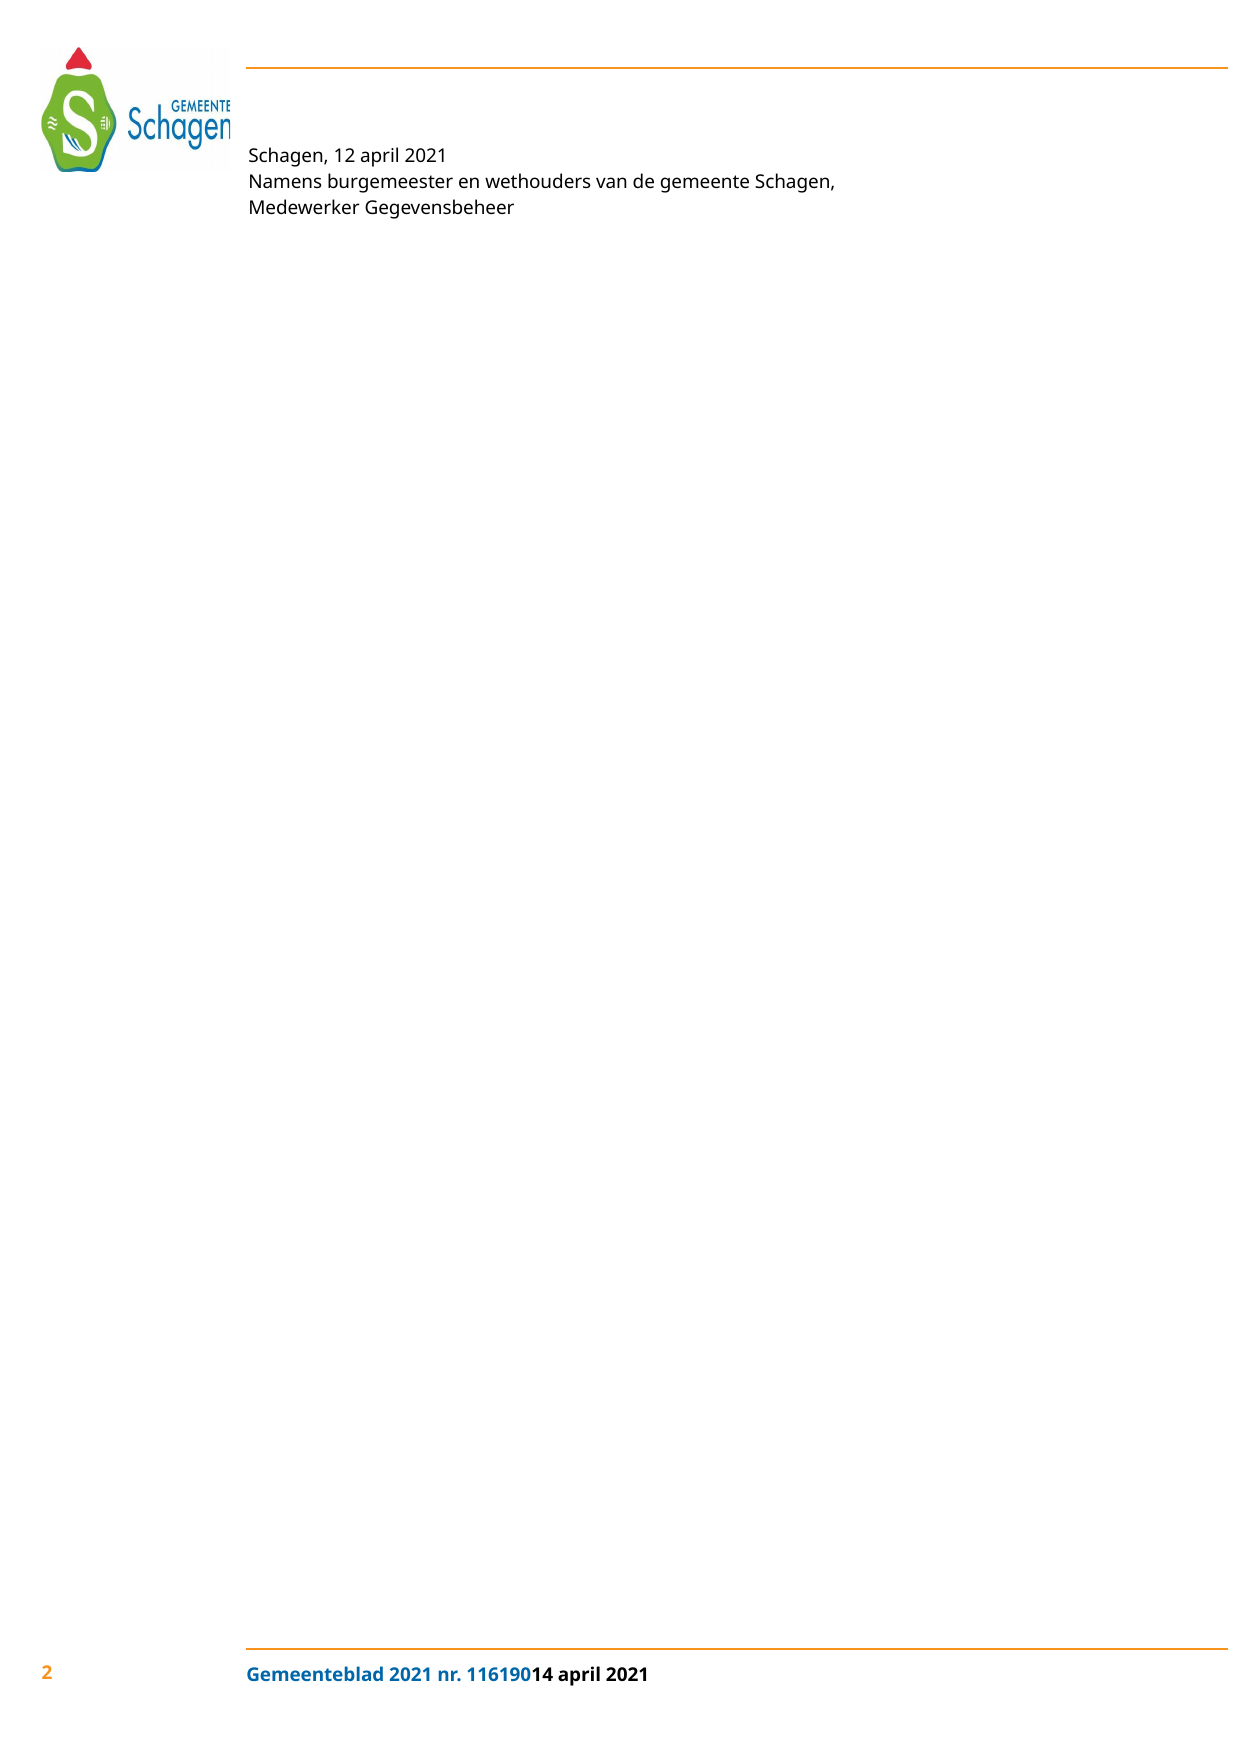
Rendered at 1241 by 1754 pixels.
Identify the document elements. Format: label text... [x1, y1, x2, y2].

text Namens burgemeester en wethouders van de gemeente Schagen, [248, 168, 1152, 194]
text Medewerker Gegevensbeheer [248, 194, 1152, 220]
text Schagen, 12 april 2021 [248, 143, 1152, 168]
picture [41, 47, 231, 172]
